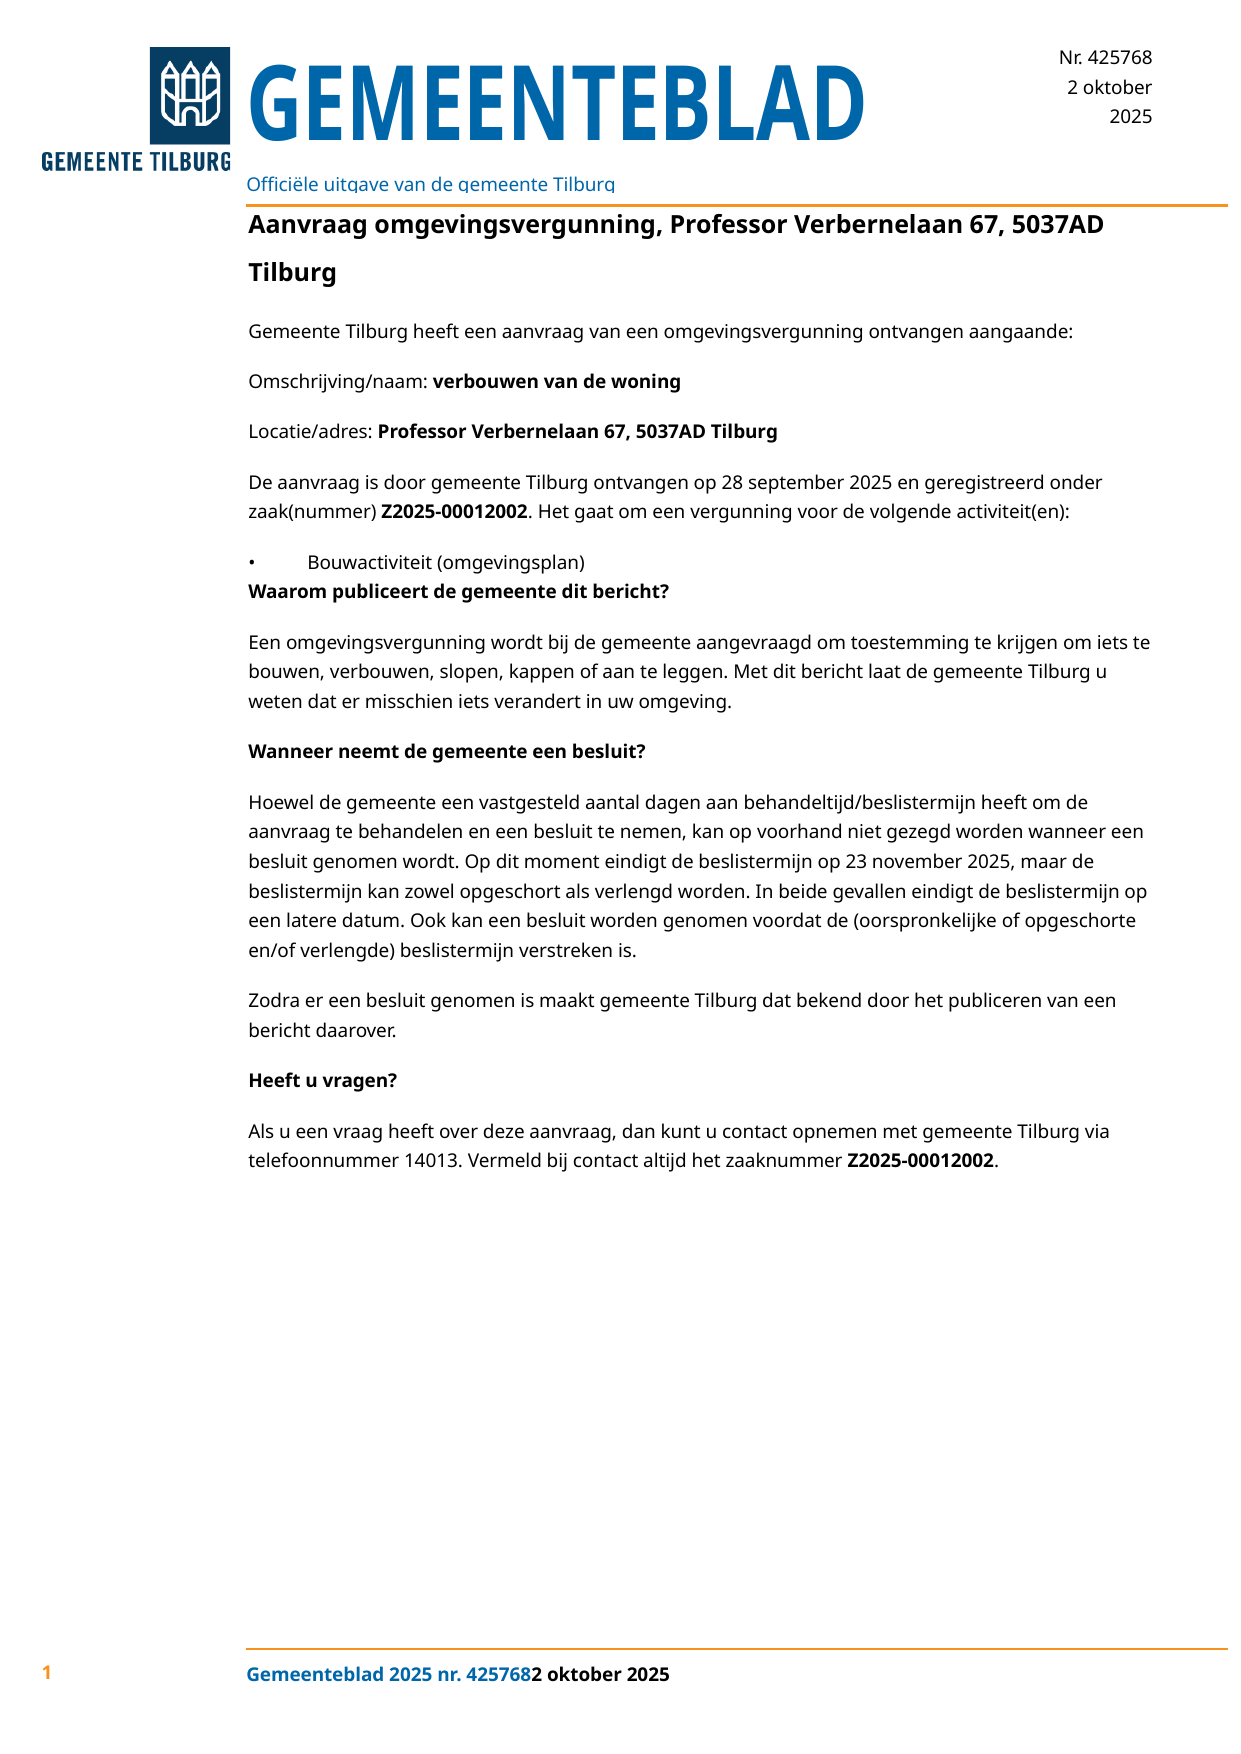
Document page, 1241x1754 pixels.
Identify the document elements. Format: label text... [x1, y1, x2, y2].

text Locatie/adres: Professor Verbernelaan 67, 5037AD Tilburg [248, 419, 1152, 444]
text Omschrijving/naam: verbouwen van de woning [248, 368, 1152, 394]
text Zodra er een besluit genomen is maakt gemeente Tilburg dat bekend door het publiceren van een bericht daarover. [248, 987, 1152, 1043]
text Gemeente Tilburg heeft een aanvraag van een omgevingsvergunning ontvangen aangaande: [248, 318, 1152, 344]
list Bouwactiviteit (omgevingsplan) [248, 549, 1152, 575]
text Aanvraag omgevingsvergunning, Professor Verbernelaan 67, 5037AD Tilburg [248, 207, 1152, 288]
text Waarom publiceert de gemeente dit bericht? [248, 579, 1152, 604]
text Als u een vraag heeft over deze aanvraag, dan kunt u contact opnemen met gemeente Tilburg via telefoonnummer 14013. Vermeld bij contact altijd het zaaknummer Z2025-00012002. [248, 1118, 1152, 1173]
text Heeft u vragen? [248, 1067, 1152, 1093]
text Een omgevingsvergunning wordt bij de gemeente aangevraagd om toestemming te krijgen om iets te bouwen, verbouwen, slopen, kappen of aan te leggen. Met dit bericht laat de gemeente Tilburg u weten dat er misschien iets verandert in uw omgeving. [248, 629, 1152, 714]
text Hoewel de gemeente een vastgesteld aantal dagen aan behandeltijd/beslistermijn heeft om de aanvraag te behandelen en een besluit te nemen, kan op voorhand niet gezegd worden wanneer een besluit genomen wordt. Op dit moment eindigt de beslistermijn op 23 november 2025, maar de beslistermijn kan zowel opgeschort als verlengd worden. In beide gevallen eindigt de beslistermijn op een latere datum. Ook kan een besluit worden genomen voordat de (oorspronkelijke of opgeschorte en/of verlengde) beslistermijn verstreken is. [248, 789, 1152, 963]
text De aanvraag is door gemeente Tilburg ontvangen op 28 september 2025 en geregistreerd onder zaak(nummer) Z2025-00012002. Het gaat om een vergunning voor de volgende activiteit(en): [248, 469, 1152, 524]
text Wanneer neemt de gemeente een besluit? [248, 739, 1152, 764]
picture [41, 47, 231, 172]
